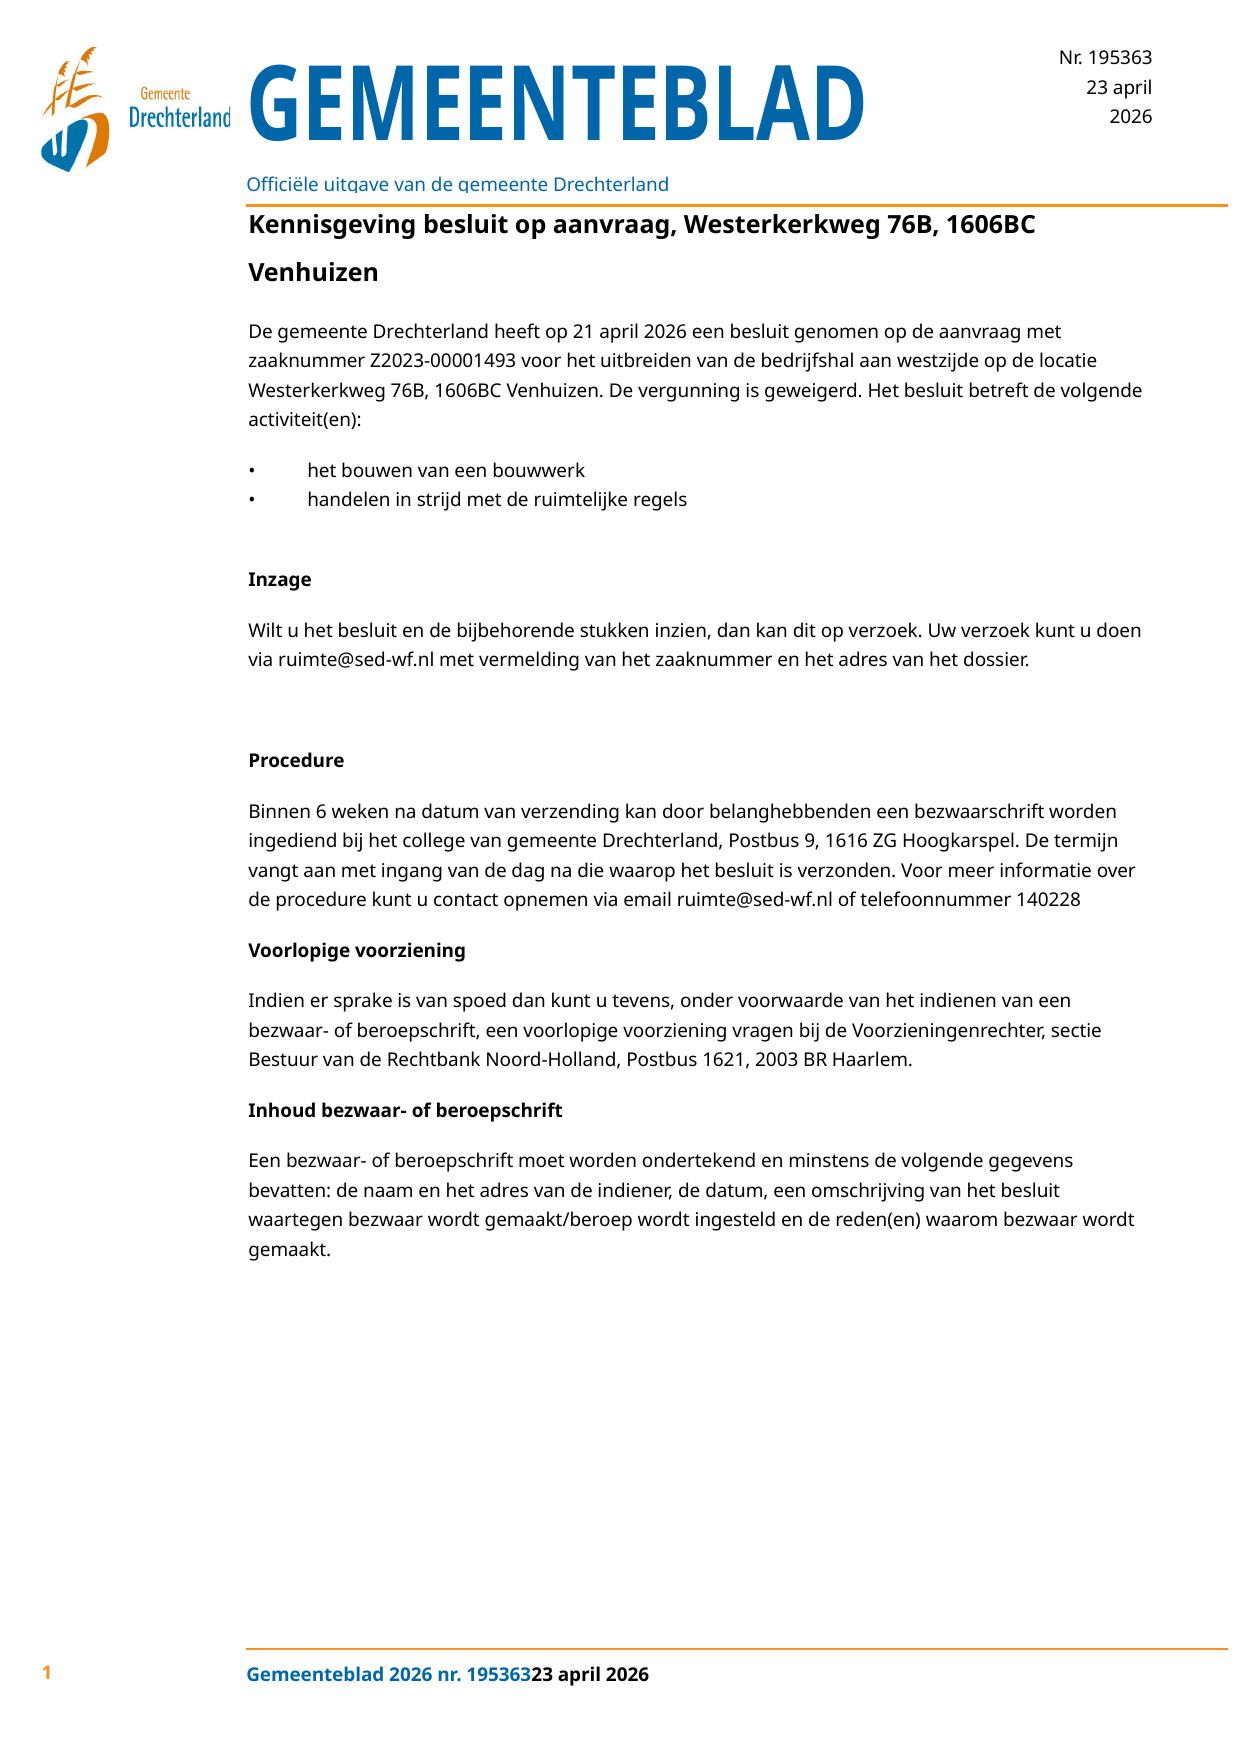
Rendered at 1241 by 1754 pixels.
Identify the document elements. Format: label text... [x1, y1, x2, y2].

text Inzage [248, 567, 1152, 592]
picture [41, 158, 64, 172]
text Procedure [248, 747, 1152, 773]
text Voorlopige voorziening [248, 937, 1152, 963]
text De gemeente Drechterland heeft op 21 april 2026 een besluit genomen op de aanvraag met zaaknummer Z2023-00001493 voor het uitbreiden van de bedrijfshal aan westzijde op de locatie Westerkerkweg 76B, 1606BC Venhuizen. De vergunning is geweigerd. Het besluit betreft de volgende activiteit(en): [248, 318, 1152, 432]
text Kennisgeving besluit op aanvraag, Westerkerkweg 76B, 1606BC Venhuizen [248, 207, 1152, 288]
list handelen in strijd met de ruimtelijke regels [248, 487, 1152, 512]
list het bouwen van een bouwwerk [248, 457, 1152, 483]
text Binnen 6 weken na datum van verzending kan door belanghebbenden een bezwaarschrift worden ingediend bij het college van gemeente Drechterland, Postbus 9, 1616 ZG Hoogkarspel. De termijn vangt aan met ingang van de dag na die waarop het besluit is verzonden. Voor meer informatie over de procedure kunt u contact opnemen via email ruimte@sed-wf.nl of telefoonnummer 140228 [248, 798, 1152, 912]
text Wilt u het besluit en de bijbehorende stukken inzien, dan kan dit op verzoek. Uw verzoek kunt u doen via ruimte@sed-wf.nl met vermelding van het zaaknummer en het adres van het dossier. [248, 617, 1152, 672]
text Inhoud bezwaar- of beroepschrift [248, 1097, 1152, 1123]
text Een bezwaar- of beroepschrift moet worden ondertekend en minstens de volgende gegevens bevatten: de naam en het adres van de indiener, de datum, een omschrijving van het besluit waartegen bezwaar wordt gemaakt/beroep wordt ingesteld en de reden(en) waarom bezwaar wordt gemaakt. [248, 1147, 1152, 1262]
picture [226, 115, 231, 124]
text Indien er sprake is van spoed dan kunt u tevens, onder voorwaarde van het indienen van een bezwaar- of beroepschrift, een voorlopige voorziening vragen bij de Voorzieningenrechter, sectie Bestuur van de Rechtbank Noord-Holland, Postbus 1621, 2003 BR Haarlem. [248, 987, 1152, 1072]
picture [41, 47, 231, 172]
